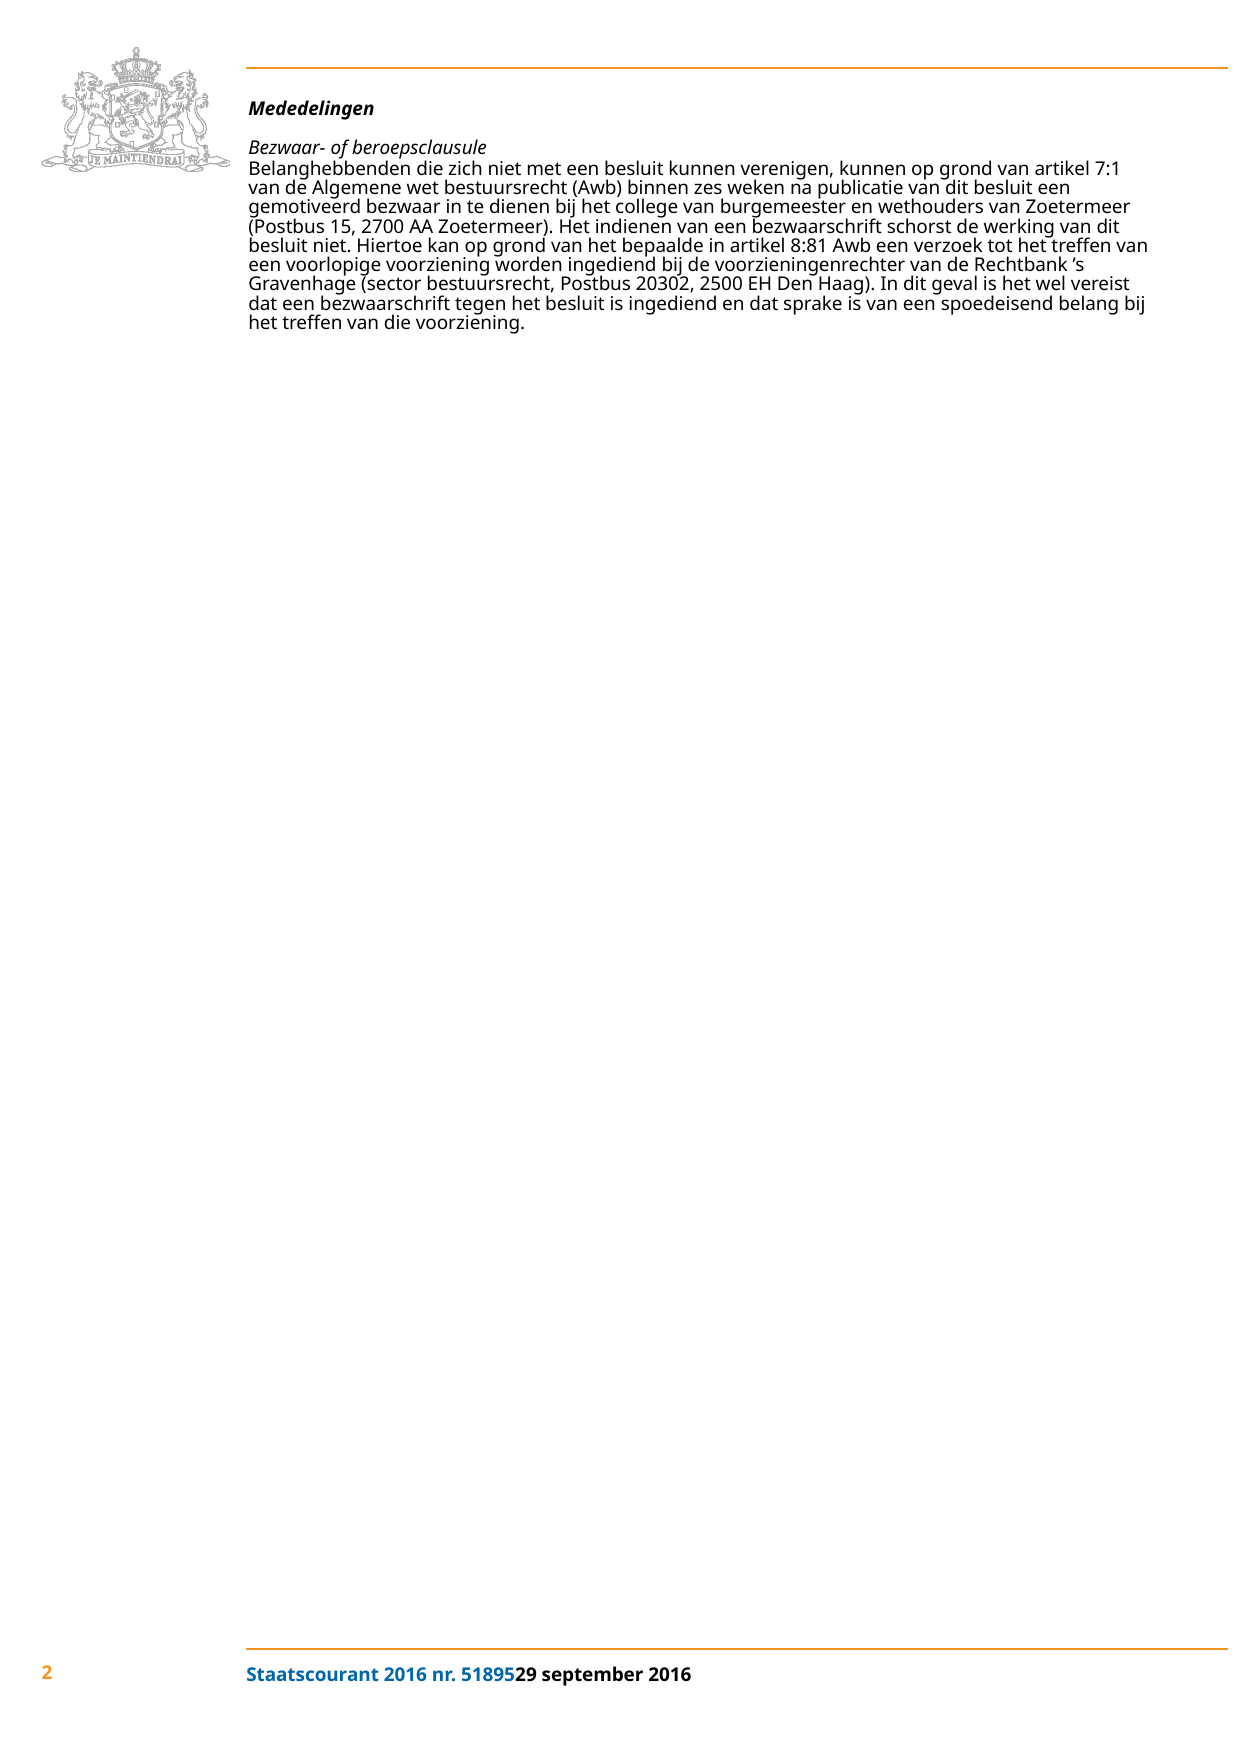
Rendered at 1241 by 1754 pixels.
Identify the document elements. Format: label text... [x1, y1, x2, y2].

text Bezwaar- of beroepsclausule [248, 134, 1152, 160]
picture [41, 47, 231, 172]
text Mededelingen [248, 95, 1152, 121]
text Belanghebbenden die zich niet met een besluit kunnen verenigen, kunnen op grond van artikel 7:1 van de Algemene wet bestuursrecht (Awb) binnen zes weken na publicatie van dit besluit een gemotiveerd bezwaar in te dienen bij het college van burgemeester en wethouders van Zoetermeer (Postbus 15, 2700 AA Zoetermeer). Het indienen van een bezwaarschrift schorst de werking van dit besluit niet. Hiertoe kan op grond van het bepaalde in artikel 8:81 Awb een verzoek tot het treffen van een voorlopige voorziening worden ingediend bij de voorzieningenrechter van de Rechtbank ’s Gravenhage (sector bestuursrecht, Postbus 20302, 2500 EH Den Haag). In dit geval is het wel vereist dat een bezwaarschrift tegen het besluit is ingediend en dat sprake is van een spoedeisend belang bij het treffen van die voorziening. [248, 160, 1152, 333]
